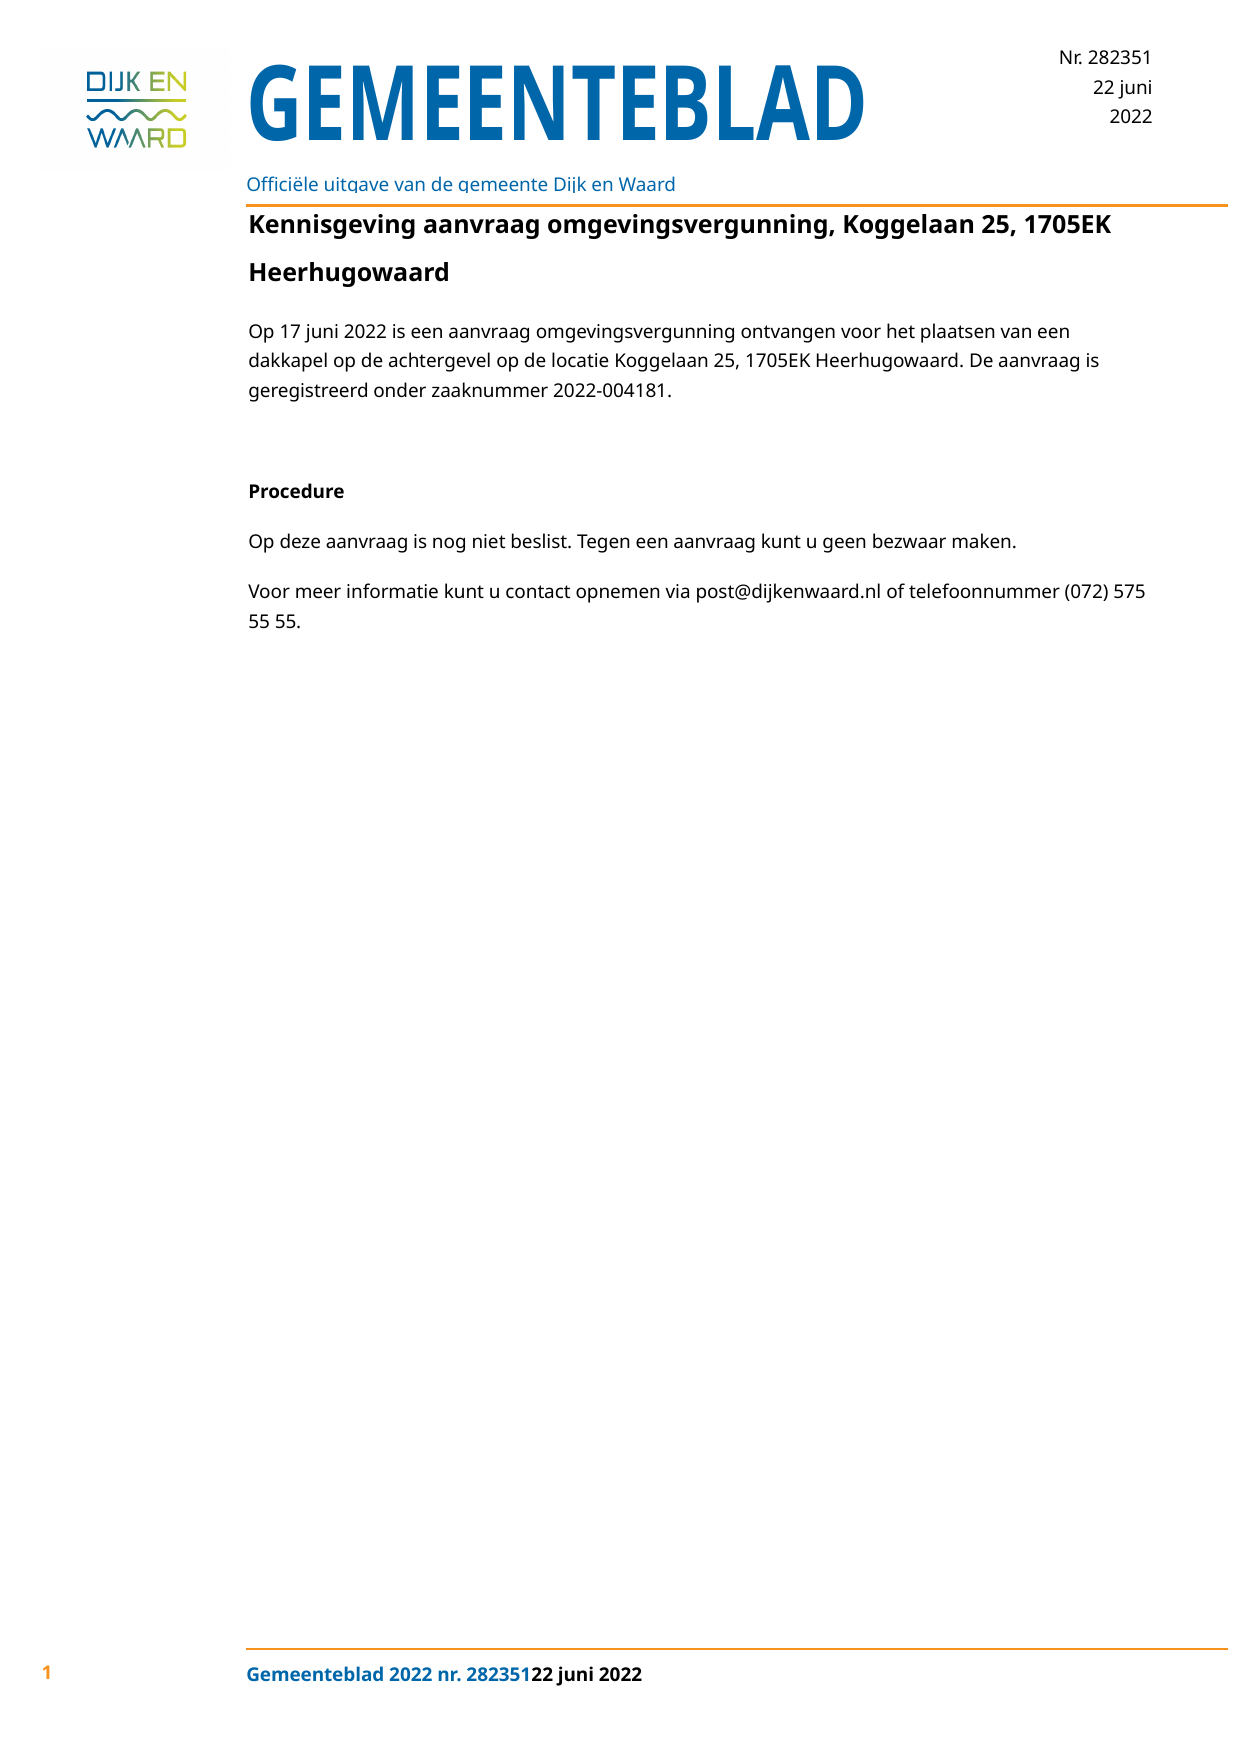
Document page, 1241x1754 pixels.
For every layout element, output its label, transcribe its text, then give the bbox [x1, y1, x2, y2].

text Procedure [248, 478, 1152, 504]
text Op 17 juni 2022 is een aanvraag omgevingsvergunning ontvangen voor het plaatsen van een dakkapel op de achtergevel op de locatie Koggelaan 25, 1705EK Heerhugowaard. De aanvraag is geregistreerd onder zaaknummer 2022-004181. [248, 318, 1152, 403]
text Voor meer informatie kunt u contact opnemen via post@dijkenwaard.nl of telefoonnummer (072) 575 55 55. [248, 579, 1152, 634]
text Op deze aanvraag is nog niet beslist. Tegen een aanvraag kunt u geen bezwaar maken. [248, 528, 1152, 554]
picture [41, 47, 231, 172]
text Kennisgeving aanvraag omgevingsvergunning, Koggelaan 25, 1705EK Heerhugowaard [248, 207, 1152, 288]
